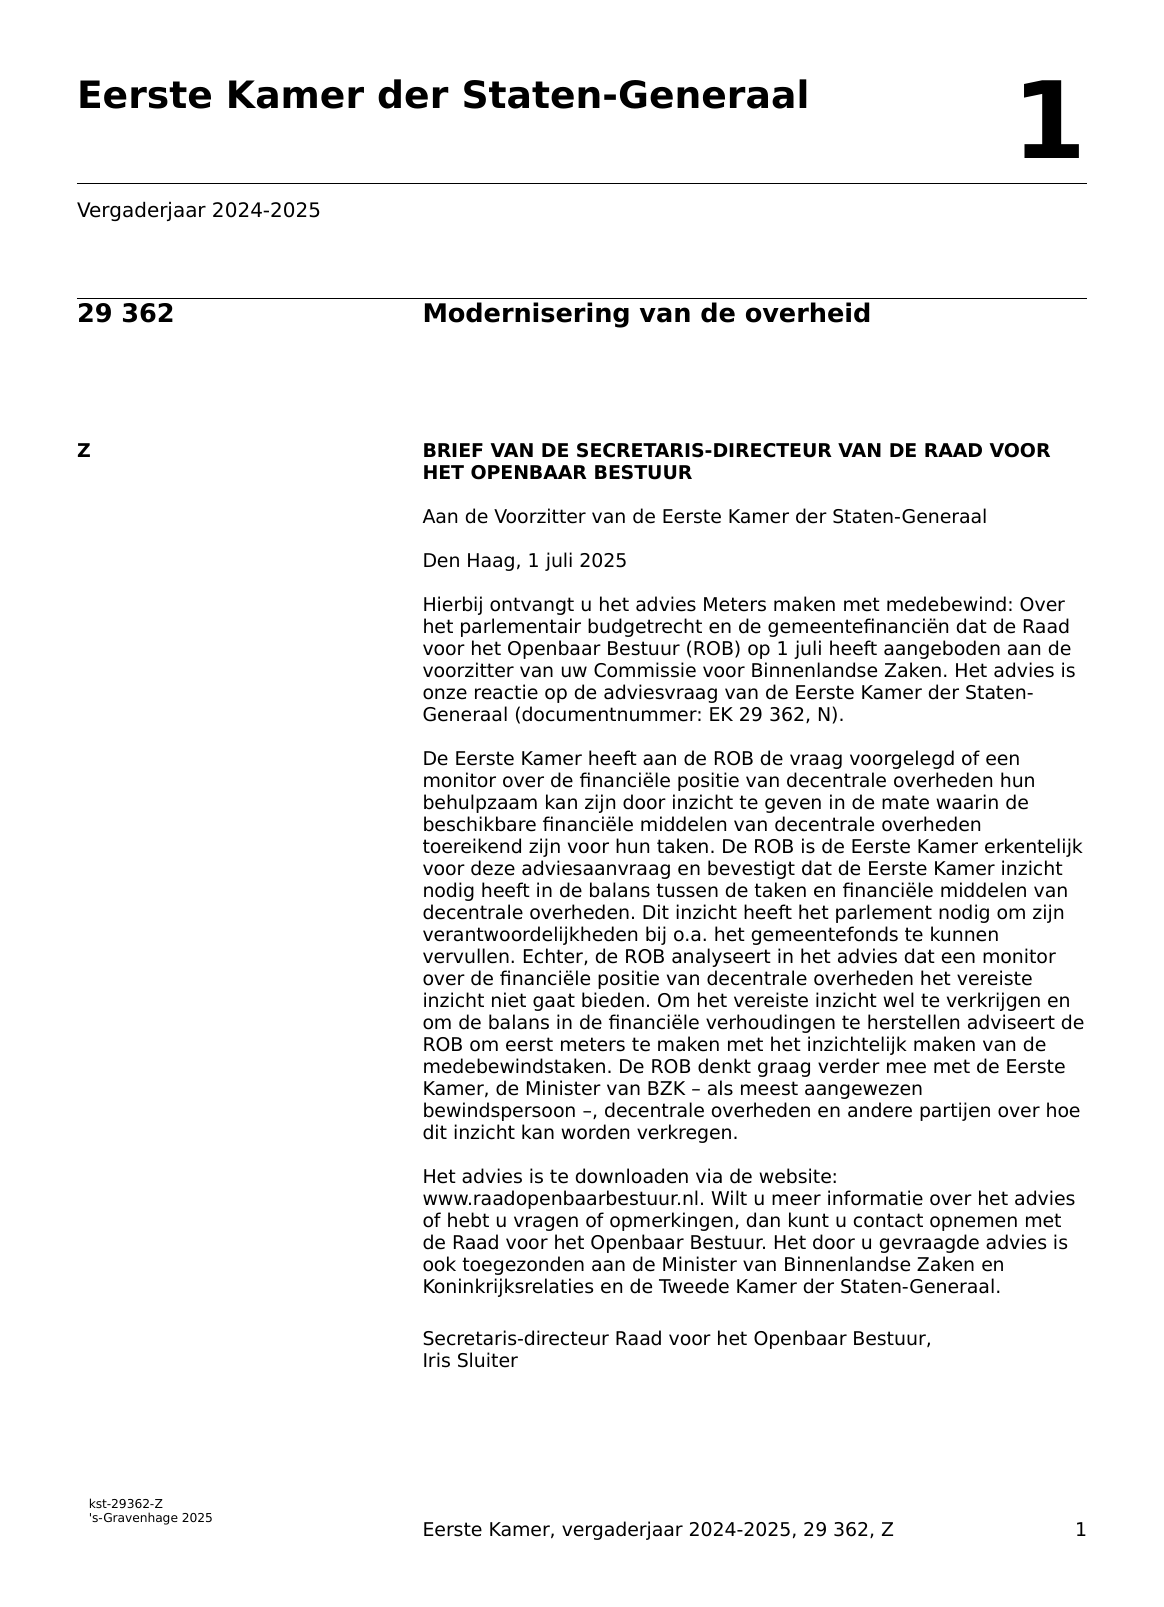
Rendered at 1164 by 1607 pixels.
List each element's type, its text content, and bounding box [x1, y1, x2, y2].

text kst-29362-Z [88, 1497, 323, 1511]
text Den Haag, 1 juli 2025 [422, 550, 1087, 572]
text 's-Gravenhage 2025 [88, 1511, 323, 1525]
text Hierbij ontvangt u het advies Meters maken met medebewind: Over het parlementair budgetrecht en de gemeentefinanciën dat de Raad voor het Openbaar Bestuur (ROB) op 1 juli heeft aangeboden aan de voorzitter van uw Commissie voor Binnenlandse Zaken. Het advies is onze reactie op de adviesvraag van de Eerste Kamer der Staten-Generaal (documentnummer: EK 29 362, N). [422, 594, 1087, 726]
text Het advies is te downloaden via de website: www.raadopenbaarbestuur.nl. Wilt u meer informatie over het advies of hebt u vragen of opmerkingen, dan kunt u contact opnemen met de Raad voor het Openbaar Bestuur. Het door u gevraagde advies is ook toegezonden aan de Minister van Binnenlandse Zaken en Koninkrijksrelaties en de Tweede Kamer der Staten-Generaal. [422, 1166, 1087, 1298]
text De Eerste Kamer heeft aan de ROB de vraag voorgelegd of een monitor over de financiële positie van decentrale overheden hun behulpzaam kan zijn door inzicht te geven in de mate waarin de beschikbare financiële middelen van decentrale overheden toereikend zijn voor hun taken. De ROB is de Eerste Kamer erkentelijk voor deze adviesaanvraag en bevestigt dat de Eerste Kamer inzicht nodig heeft in de balans tussen de taken en financiële middelen van decentrale overheden. Dit inzicht heeft het parlement nodig om zijn verantwoordelijkheden bij o.a. het gemeentefonds te kunnen vervullen. Echter, de ROB analyseert in het advies dat een monitor over de financiële positie van decentrale overheden het vereiste inzicht niet gaat bieden. Om het vereiste inzicht wel te verkrijgen en om de balans in de financiële verhoudingen te herstellen adviseert de ROB om eerst meters te maken met het inzichtelijk maken van de medebewindstaken. De ROB denkt graag verder mee met de Eerste Kamer, de Minister van BZK – als meest aangewezen bewindspersoon –, decentrale overheden en andere partijen over hoe dit inzicht kan worden verkregen. [422, 748, 1087, 1144]
text Aan de Voorzitter van de Eerste Kamer der Staten-Generaal [422, 506, 1087, 528]
table_header 1 [886, 59, 1087, 183]
subtitle 29 362 Modernisering van de overheid [77, 299, 1087, 329]
table_header Eerste Kamer der Staten-Generaal [77, 59, 886, 183]
text Secretaris-directeur Raad voor het Openbaar Bestuur, Iris Sluiter [422, 1328, 1087, 1372]
subtitle Z BRIEF VAN DE SECRETARIS-DIRECTEUR VAN DE RAAD VOOR HET OPENBAAR BESTUUR [77, 440, 1087, 484]
table_cell Vergaderjaar 2024-2025 [77, 184, 1087, 298]
